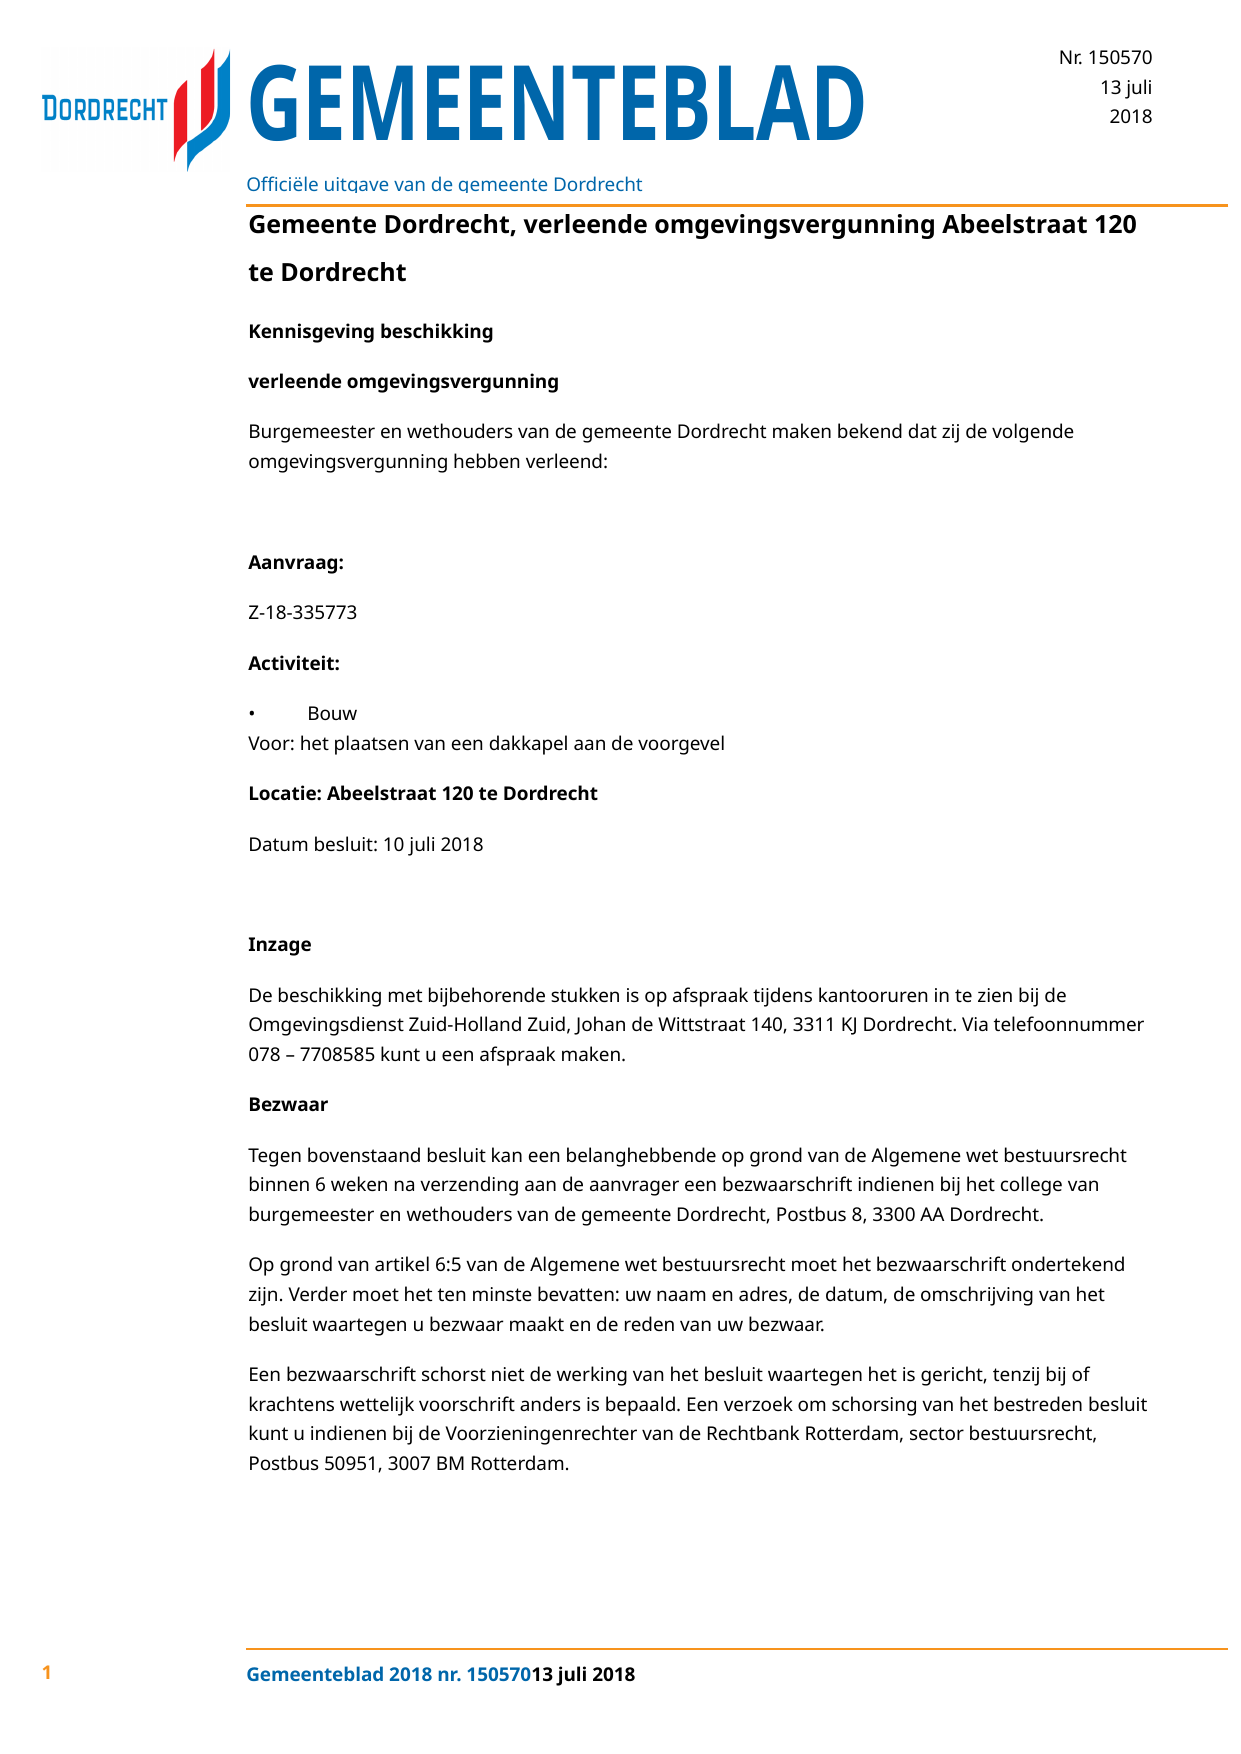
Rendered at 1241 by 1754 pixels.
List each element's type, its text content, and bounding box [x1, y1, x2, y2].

text Burgemeester en wethouders van de gemeente Dordrecht maken bekend dat zij de volgende omgevingsvergunning hebben verleend: [248, 419, 1152, 474]
text Op grond van artikel 6:5 van de Algemene wet bestuursrecht moet het bezwaarschrift ondertekend zijn. Verder moet het ten minste bevatten: uw naam en adres, de datum, de omschrijving van het besluit waartegen u bezwaar maakt en de reden van uw bezwaar. [248, 1252, 1152, 1337]
text De beschikking met bijbehorende stukken is op afspraak tijdens kantooruren in te zien bij de Omgevingsdienst Zuid-Holland Zuid, Johan de Wittstraat 140, 3311 KJ Dordrecht. Via telefoonnummer 078 – 7708585 kunt u een afspraak maken. [248, 982, 1152, 1067]
text Activiteit: [248, 650, 1152, 676]
text Tegen bovenstaand besluit kan een belanghebbende op grond van de Algemene wet bestuursrecht binnen 6 weken na verzending aan de aanvrager een bezwaarschrift indienen bij het college van burgemeester en wethouders van de gemeente Dordrecht, Postbus 8, 3300 AA Dordrecht. [248, 1142, 1152, 1227]
text Aanvraag: [248, 549, 1152, 575]
text Een bezwaarschrift schorst niet de werking van het besluit waartegen het is gericht, tenzij bij of krachtens wettelijk voorschrift anders is bepaald. Een verzoek om schorsing van het bestreden besluit kunt u indienen bij de Voorzieningenrechter van de Rechtbank Rotterdam, sector bestuursrecht, Postbus 50951, 3007 BM Rotterdam. [248, 1361, 1152, 1476]
text verleende omgevingsvergunning [248, 368, 1152, 394]
text Z-18-335773 [248, 599, 1152, 625]
text Locatie: Abeelstraat 120 te Dordrecht [248, 780, 1152, 806]
text Bezwaar [248, 1092, 1152, 1117]
picture [41, 47, 231, 172]
text Inzage [248, 932, 1152, 957]
text Datum besluit: 10 juli 2018 [248, 831, 1152, 857]
text Gemeente Dordrecht, verleende omgevingsvergunning Abeelstraat 120 te Dordrecht [248, 207, 1152, 288]
text Voor: het plaatsen van een dakkapel aan de voorgevel [248, 730, 1152, 756]
list Bouw [248, 700, 1152, 726]
text Kennisgeving beschikking [248, 318, 1152, 344]
